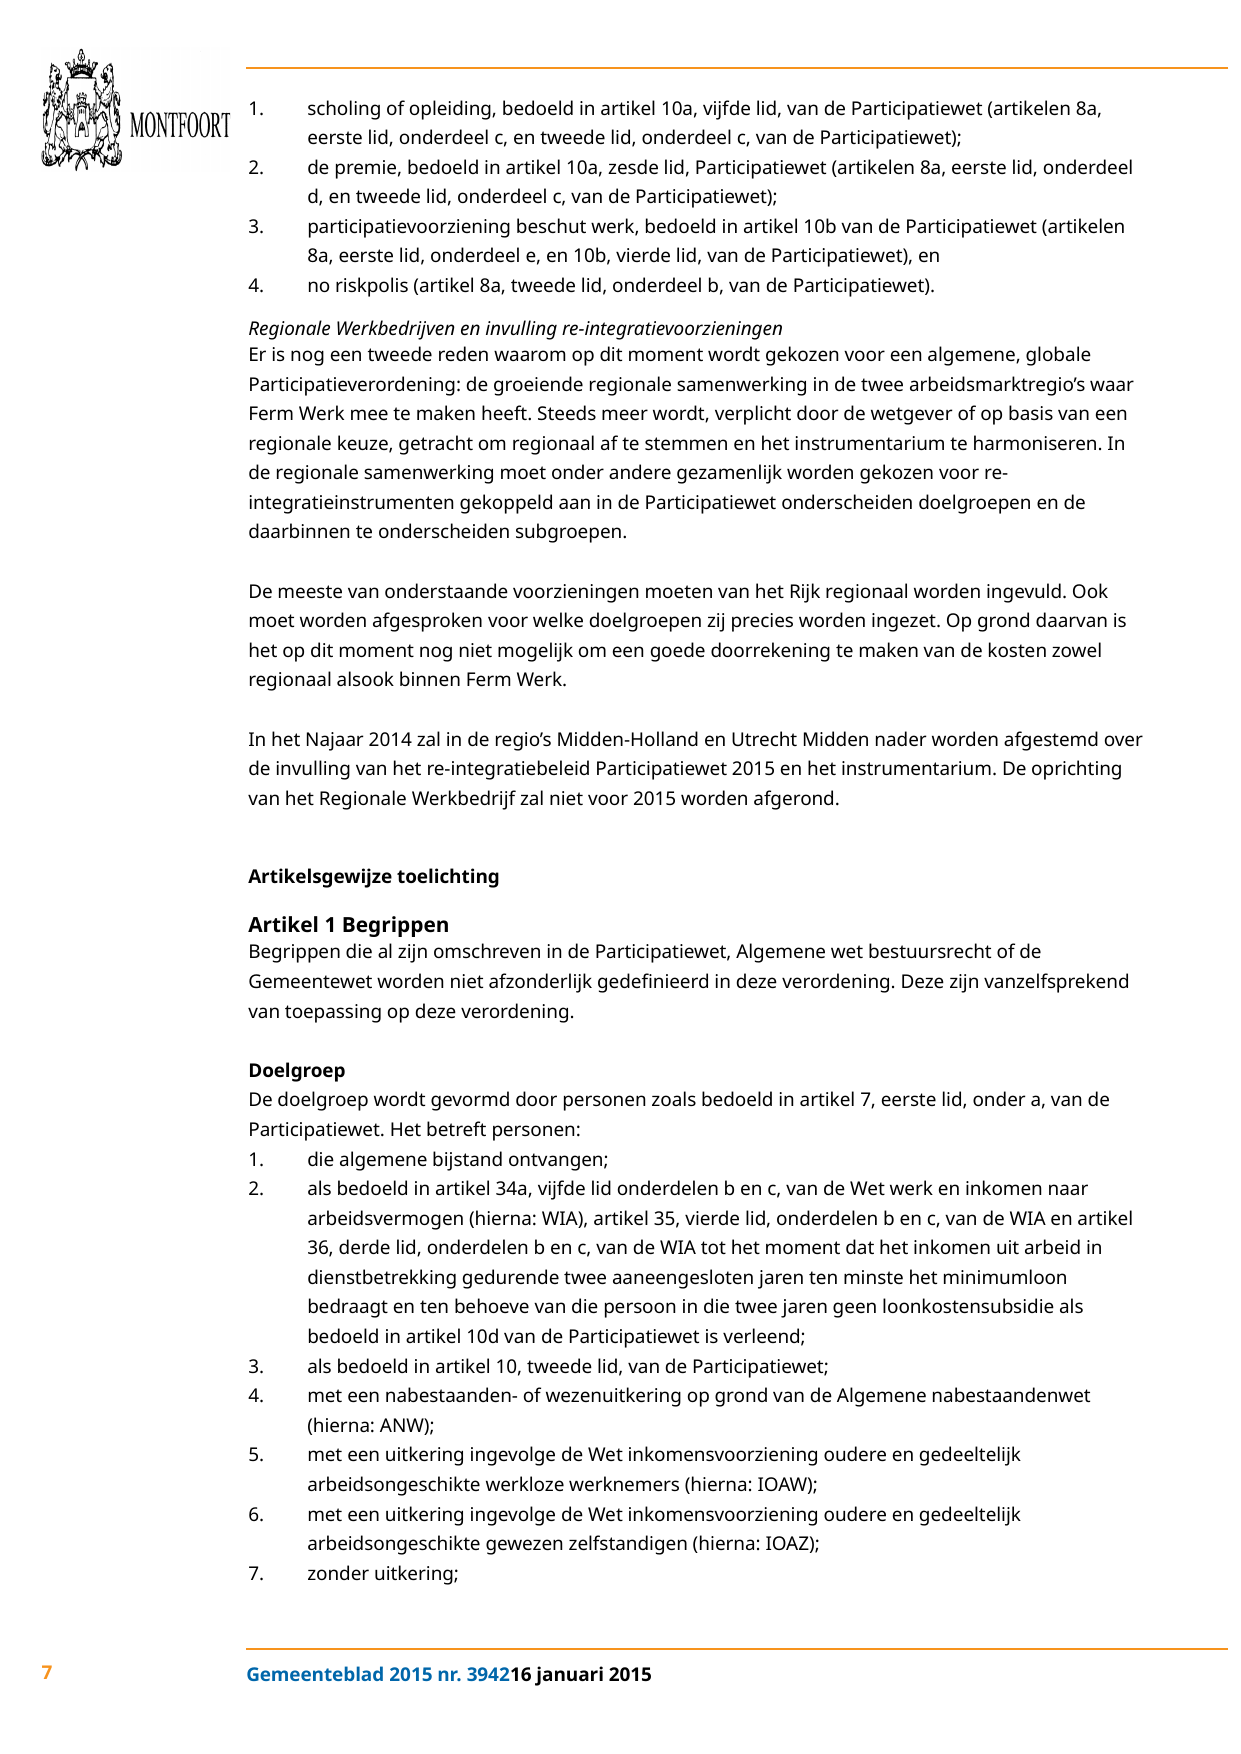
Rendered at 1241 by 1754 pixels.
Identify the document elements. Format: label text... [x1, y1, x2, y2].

list participatievoorziening beschut werk, bedoeld in artikel 10b van de Participatiewet (artikelen 8a, eerste lid, onderdeel e, en 10b, vierde lid, van de Participatiewet), en [248, 213, 1152, 268]
list de premie, bedoeld in artikel 10a, zesde lid, Participatiewet (artikelen 8a, eerste lid, onderdeel d, en tweede lid, onderdeel c, van de Participatiewet); [248, 154, 1152, 209]
text Artikel 1 Begrippen [248, 910, 1152, 939]
list no riskpolis (artikel 8a, tweede lid, onderdeel b, van de Participatiewet). [248, 272, 1152, 298]
list met een uitkering ingevolge de Wet inkomensvoorziening oudere en gedeeltelijk arbeidsongeschikte gewezen zelfstandigen (hierna: IOAZ); [248, 1501, 1152, 1556]
text De doelgroep wordt gevormd door personen zoals bedoeld in artikel 7, eerste lid, onder a, van de Participatiewet. Het betreft personen: [248, 1087, 1152, 1142]
text In het Najaar 2014 zal in de regio’s Midden-Holland en Utrecht Midden nader worden afgestemd over de invulling van het re-integratiebeleid Participatiewet 2015 en het instrumentarium. De oprichting van het Regionale Werkbedrijf zal niet voor 2015 worden afgerond. [248, 726, 1152, 811]
text Er is nog een tweede reden waarom op dit moment wordt gekozen voor een algemene, globale Participatieverordening: de groeiende regionale samenwerking in de twee arbeidsmarktregio’s waar Ferm Werk mee te maken heeft. Steeds meer wordt, verplicht door de wetgever of op basis van een regionale keuze, getracht om regionaal af te stemmen en het instrumentarium te harmoniseren. In de regionale samenwerking moet onder andere gezamenlijk worden gekozen voor re-integratieinstrumenten gekoppeld aan in de Participatiewet onderscheiden doelgroepen en de daarbinnen te onderscheiden subgroepen. [248, 341, 1152, 544]
text Artikelsgewijze toelichting [248, 861, 1152, 889]
list met een uitkering ingevolge de Wet inkomensvoorziening oudere en gedeeltelijk arbeidsongeschikte werkloze werknemers (hierna: IOAW); [248, 1442, 1152, 1497]
text De meeste van onderstaande voorzieningen moeten van het Rijk regionaal worden ingevuld. Ook moet worden afgesproken voor welke doelgroepen zij precies worden ingezet. Op grond daarvan is het op dit moment nog niet mogelijk om een goede doorrekening te maken van de kosten zowel regionaal alsook binnen Ferm Werk. [248, 578, 1152, 692]
list zonder uitkering; [248, 1560, 1152, 1586]
list als bedoeld in artikel 10, tweede lid, van de Participatiewet; [248, 1353, 1152, 1379]
picture [41, 47, 231, 172]
list scholing of opleiding, bedoeld in artikel 10a, vijfde lid, van de Participatiewet (artikelen 8a, eerste lid, onderdeel c, en tweede lid, onderdeel c, van de Participatiewet); [248, 95, 1152, 150]
list met een nabestaanden- of wezenuitkering op grond van de Algemene nabestaandenwet (hierna: ANW); [248, 1382, 1152, 1438]
text Doelgroep [248, 1057, 1152, 1083]
text Regionale Werkbedrijven en invulling re-integratievoorzieningen [248, 315, 1152, 341]
list die algemene bijstand ontvangen; [248, 1146, 1152, 1172]
text Begrippen die al zijn omschreven in de Participatiewet, Algemene wet bestuursrecht of de Gemeentewet worden niet afzonderlijk gedefinieerd in deze verordening. Deze zijn vanzelfsprekend van toepassing op deze verordening. [248, 939, 1152, 1024]
list als bedoeld in artikel 34a, vijfde lid onderdelen b en c, van de Wet werk en inkomen naar arbeidsvermogen (hierna: WIA), artikel 35, vierde lid, onderdelen b en c, van de WIA en artikel 36, derde lid, onderdelen b en c, van de WIA tot het moment dat het inkomen uit arbeid in dienstbetrekking gedurende twee aaneengesloten jaren ten minste het minimumloon bedraagt en ten behoeve van die persoon in die twee jaren geen loonkostensubsidie als bedoeld in artikel 10d van de Participatiewet is verleend; [248, 1175, 1152, 1349]
